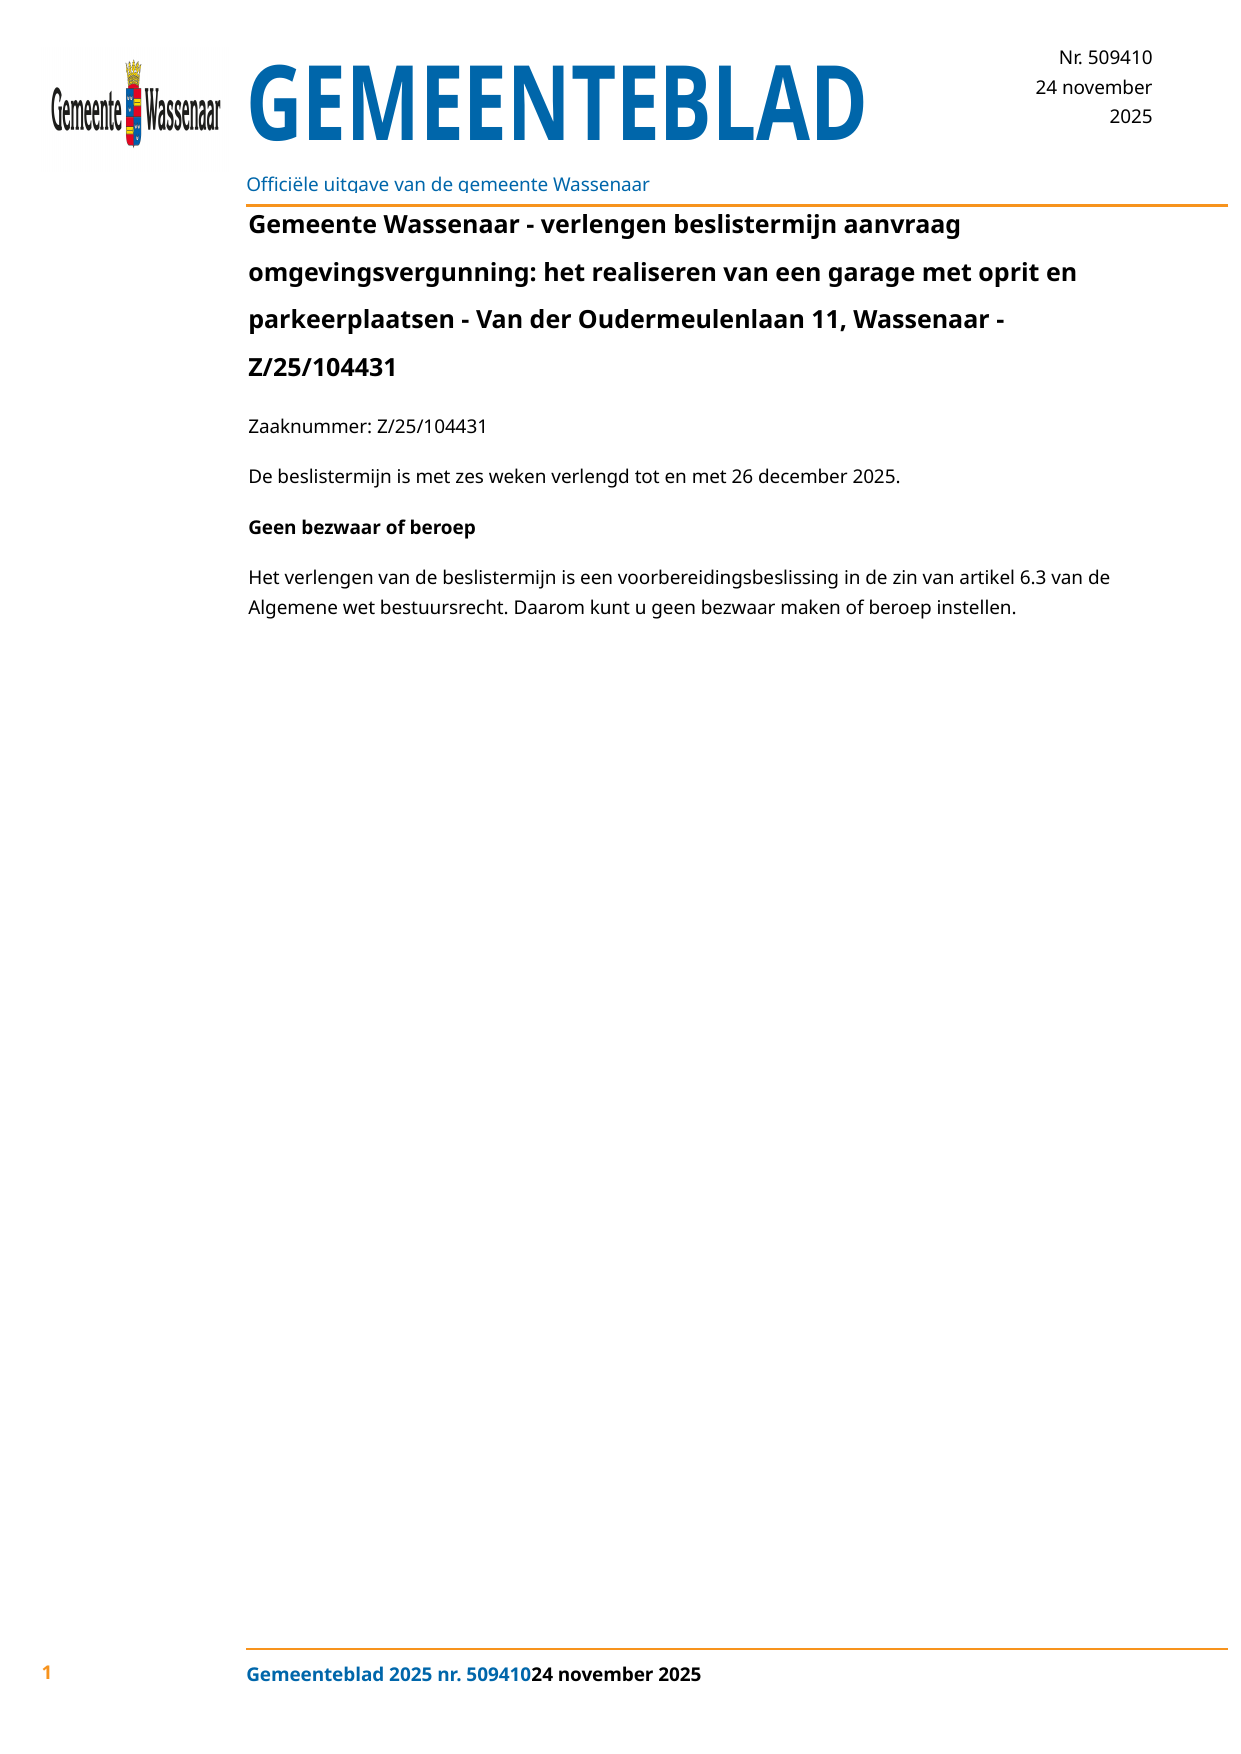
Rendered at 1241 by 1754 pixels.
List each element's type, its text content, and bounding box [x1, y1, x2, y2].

text Het verlengen van de beslistermijn is een voorbereidingsbeslissing in de zin van artikel 6.3 van de Algemene wet bestuursrecht. Daarom kunt u geen bezwaar maken of beroep instellen. [248, 564, 1152, 620]
text Zaaknummer: Z/25/104431 [248, 413, 1152, 439]
picture [41, 47, 231, 172]
text Geen bezwaar of beroep [248, 514, 1152, 540]
text Gemeente Wassenaar - verlengen beslistermijn aanvraag omgevingsvergunning: het realiseren van een garage met oprit en parkeerplaatsen - Van der Oudermeulenlaan 11, Wassenaar - Z/25/104431 [248, 207, 1152, 384]
text De beslistermijn is met zes weken verlengd tot en met 26 december 2025. [248, 463, 1152, 489]
